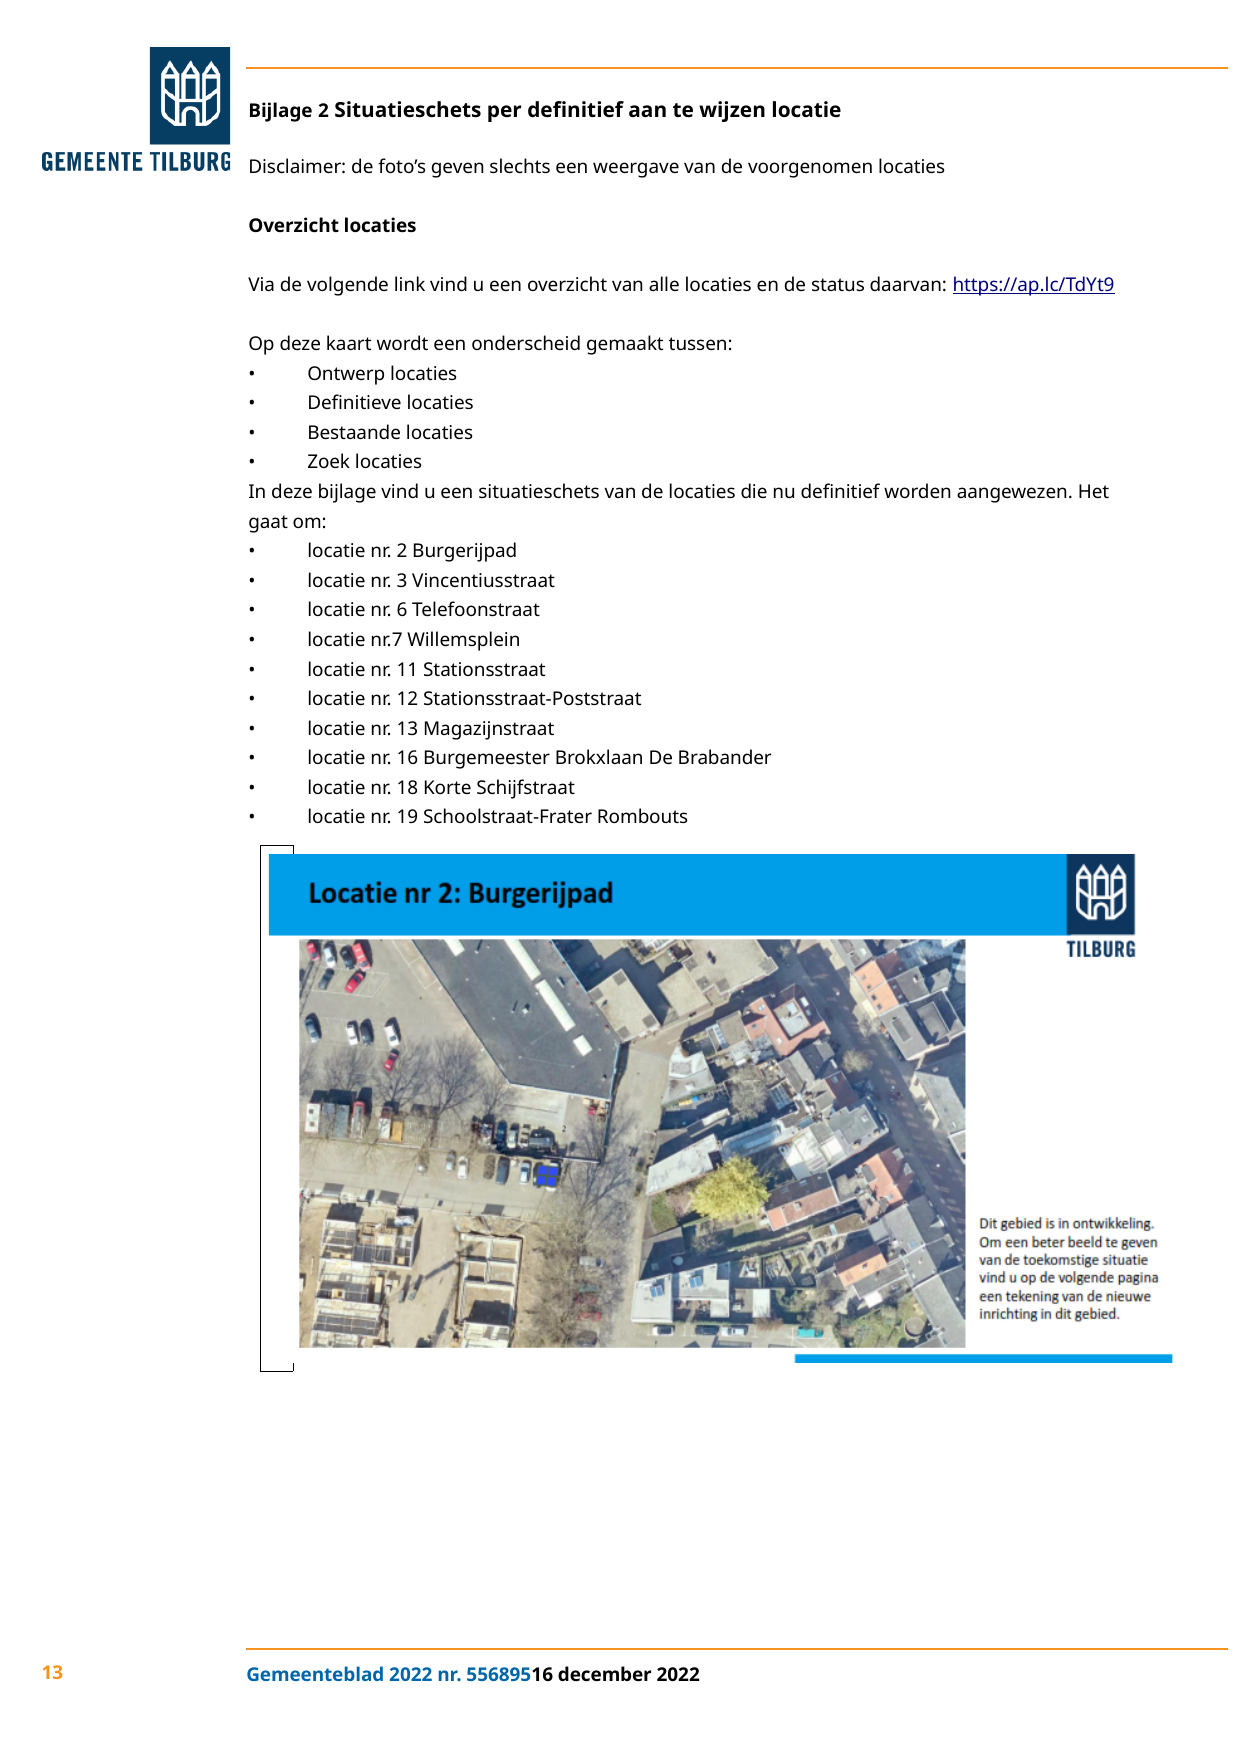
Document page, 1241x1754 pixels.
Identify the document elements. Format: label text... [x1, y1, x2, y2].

picture [268, 854, 1173, 1363]
text In deze bijlage vind u een situatieschets van de locaties die nu definitief worden aangewezen. Het gaat om: [248, 478, 1152, 534]
picture [527, 889, 532, 901]
list locatie nr. 13 Magazijnstraat [248, 715, 1152, 741]
picture [414, 889, 418, 901]
list locatie nr. 12 Stationsstraat-Poststraat [248, 685, 1152, 711]
picture [384, 889, 389, 901]
list locatie nr. 6 Telefoonstraat [248, 597, 1152, 622]
picture [513, 889, 517, 906]
picture [440, 884, 451, 901]
picture [377, 889, 381, 902]
picture [577, 888, 582, 902]
picture [366, 885, 374, 901]
picture [503, 889, 511, 902]
picture [554, 889, 558, 902]
picture [543, 889, 551, 902]
list locatie nr. 11 Stationsstraat [248, 656, 1152, 682]
list locatie nr. 3 Vincentiusstraat [248, 567, 1152, 593]
picture [422, 889, 431, 902]
picture [487, 889, 491, 901]
list Bestaande locaties [248, 419, 1152, 445]
picture [323, 889, 328, 901]
list locatie nr. 19 Schoolstraat-Frater Rombouts [248, 804, 1152, 829]
picture [339, 889, 344, 901]
picture [311, 884, 315, 901]
picture [470, 884, 475, 901]
picture [330, 889, 336, 902]
text Overzicht locaties [248, 212, 1152, 238]
picture [569, 889, 574, 907]
list Definitieve locaties [248, 389, 1152, 415]
picture [599, 882, 612, 902]
list locatie nr. 2 Burgerijpad [248, 537, 1152, 563]
list locatie nr. 18 Korte Schijfstraat [248, 774, 1152, 800]
text Via de volgende link vind u een overzicht van alle locaties en de status daarvan: https://ap.lc/TdYt9 [248, 271, 1152, 297]
list locatie nr. 16 Burgemeester Brokxlaan De Brabander [248, 744, 1152, 770]
picture [359, 888, 363, 902]
picture [478, 884, 484, 902]
picture [492, 889, 500, 902]
picture [559, 889, 565, 907]
list Ontwerp locaties [248, 360, 1152, 386]
picture [406, 889, 411, 901]
text Disclaimer: de foto’s geven slechts een weergave van de voorgenomen locaties [248, 153, 1152, 179]
text Bijlage 2 Situatieschets per definitief aan te wijzen locatie [248, 95, 1152, 123]
list locatie nr.7 Willemsplein [248, 626, 1152, 652]
picture [41, 47, 231, 172]
list Zoek locaties [248, 449, 1152, 474]
picture [592, 888, 596, 902]
text Op deze kaart wordt een onderscheid gemaakt tussen: [248, 330, 1152, 356]
